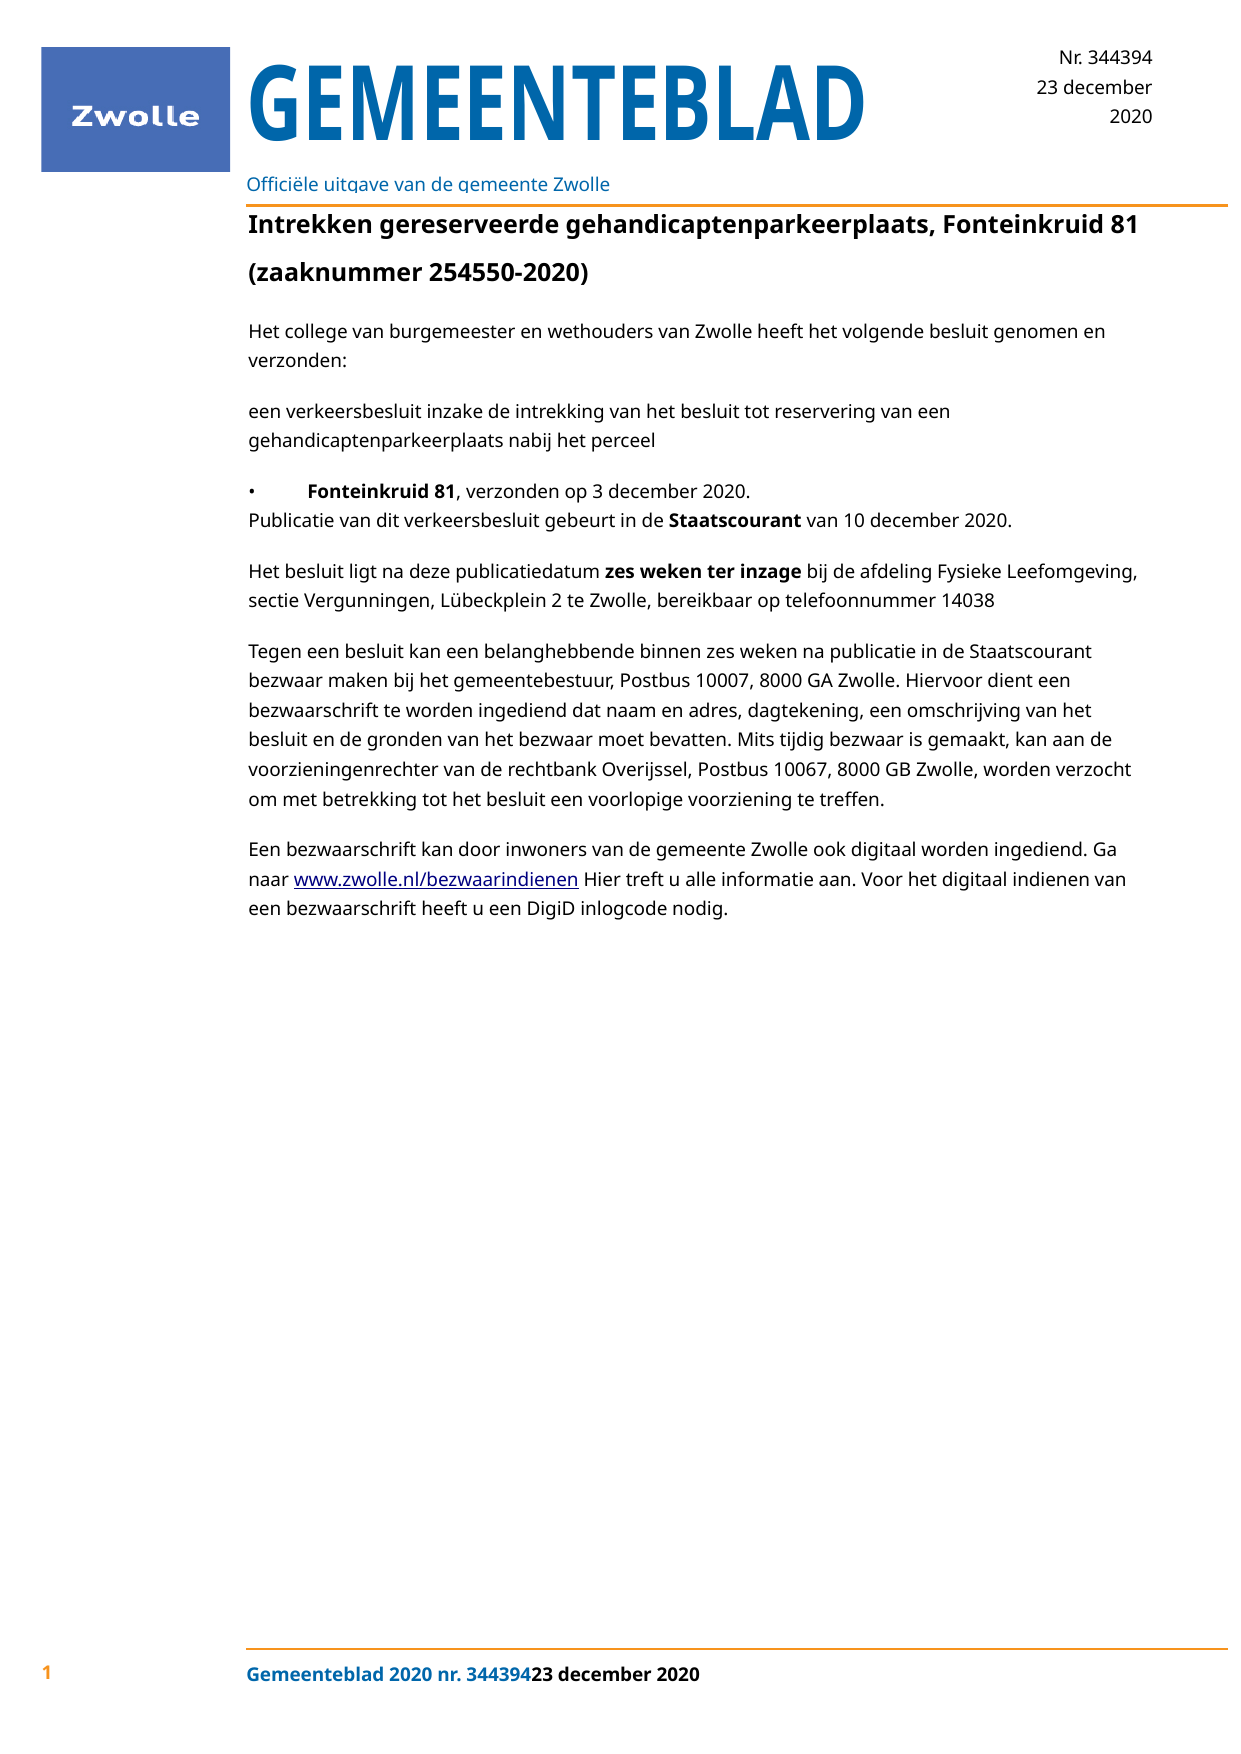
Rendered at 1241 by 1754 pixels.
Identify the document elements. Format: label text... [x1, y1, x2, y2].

text Het college van burgemeester en wethouders van Zwolle heeft het volgende besluit genomen en verzonden: [248, 318, 1152, 373]
list Fonteinkruid 81, verzonden op 3 december 2020. [248, 478, 1152, 504]
text Een bezwaarschrift kan door inwoners van de gemeente Zwolle ook digitaal worden ingediend. Ga naar www.zwolle.nl/bezwaarindienen Hier treft u alle informatie aan. Voor het digitaal indienen van een bezwaarschrift heeft u een DigiD inlogcode nodig. [248, 836, 1152, 921]
text Intrekken gereserveerde gehandicaptenparkeerplaats, Fonteinkruid 81 (zaaknummer 254550-2020) [248, 207, 1152, 288]
text een verkeersbesluit inzake de intrekking van het besluit tot reservering van een gehandicaptenparkeerplaats nabij het perceel [248, 398, 1152, 453]
text Het besluit ligt na deze publicatiedatum zes weken ter inzage bij de afdeling Fysieke Leefomgeving, sectie Vergunningen, Lübeckplein 2 te Zwolle, bereikbaar op telefoonnummer 14038 [248, 558, 1152, 613]
picture [41, 47, 231, 172]
text Tegen een besluit kan een belanghebbende binnen zes weken na publicatie in de Staatscourant bezwaar maken bij het gemeentebestuur, Postbus 10007, 8000 GA Zwolle. Hiervoor dient een bezwaarschrift te worden ingediend dat naam en adres, dagtekening, een omschrijving van het besluit en de gronden van het bezwaar moet bevatten. Mits tijdig bezwaar is gemaakt, kan aan de voorzieningenrechter van de rechtbank Overijssel, Postbus 10067, 8000 GB Zwolle, worden verzocht om met betrekking tot het besluit een voorlopige voorziening te treffen. [248, 638, 1152, 812]
text Publicatie van dit verkeersbesluit gebeurt in de Staatscourant van 10 december 2020. [248, 507, 1152, 533]
